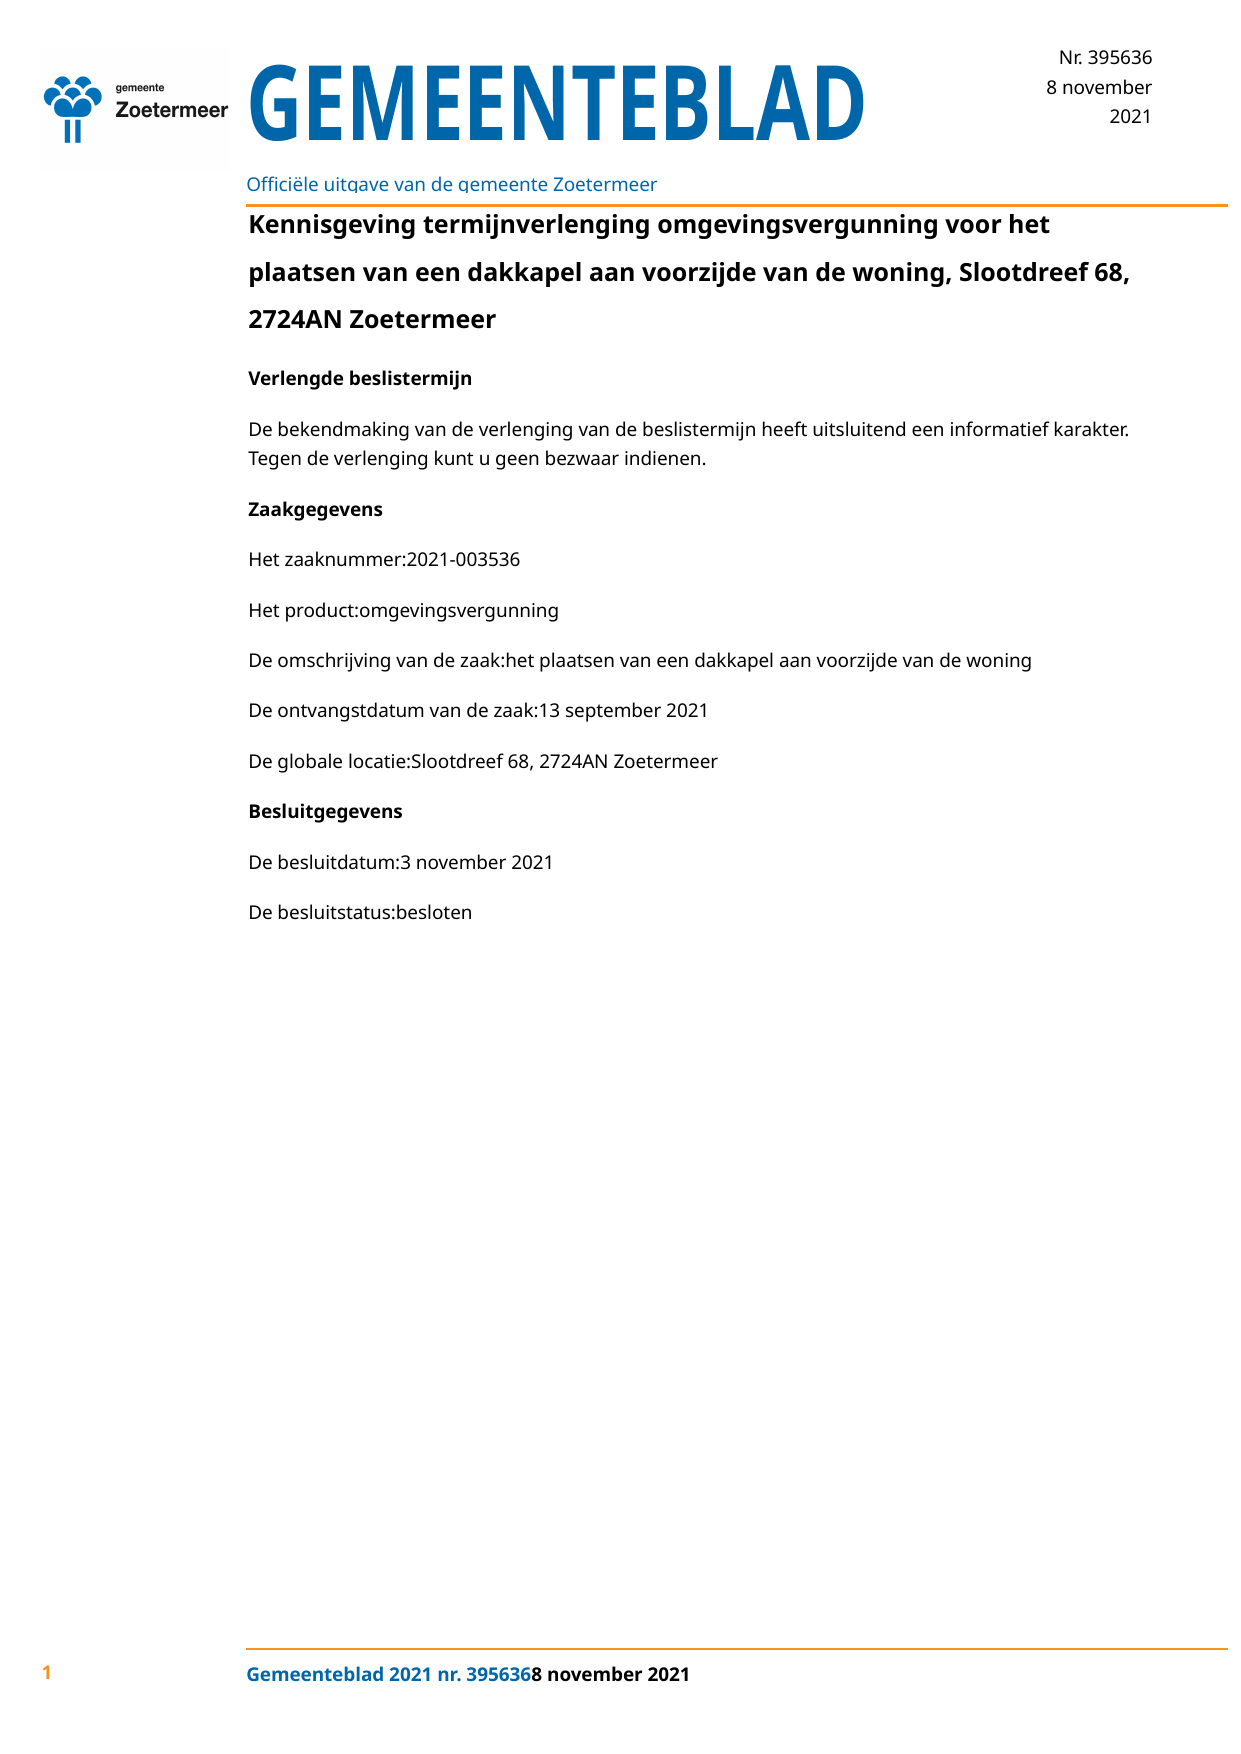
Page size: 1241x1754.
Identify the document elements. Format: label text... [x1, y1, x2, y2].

text De omschrijving van de zaak:het plaatsen van een dakkapel aan voorzijde van de woning [248, 647, 1152, 673]
text Kennisgeving termijnverlenging omgevingsvergunning voor het plaatsen van een dakkapel aan voorzijde van de woning, Slootdreef 68, 2724AN Zoetermeer [248, 207, 1152, 336]
text Verlengde beslistermijn [248, 366, 1152, 391]
text Het product:omgevingsvergunning [248, 597, 1152, 622]
text Besluitgegevens [248, 798, 1152, 824]
text De globale locatie:Slootdreef 68, 2724AN Zoetermeer [248, 748, 1152, 774]
picture [41, 47, 231, 172]
text Zaakgegevens [248, 496, 1152, 522]
text De besluitdatum:3 november 2021 [248, 849, 1152, 874]
text Het zaaknummer:2021-003536 [248, 546, 1152, 572]
text De besluitstatus:besloten [248, 899, 1152, 925]
text De bekendmaking van de verlenging van de beslistermijn heeft uitsluitend een informatief karakter. Tegen de verlenging kunt u geen bezwaar indienen. [248, 416, 1152, 471]
text De ontvangstdatum van de zaak:13 september 2021 [248, 698, 1152, 723]
